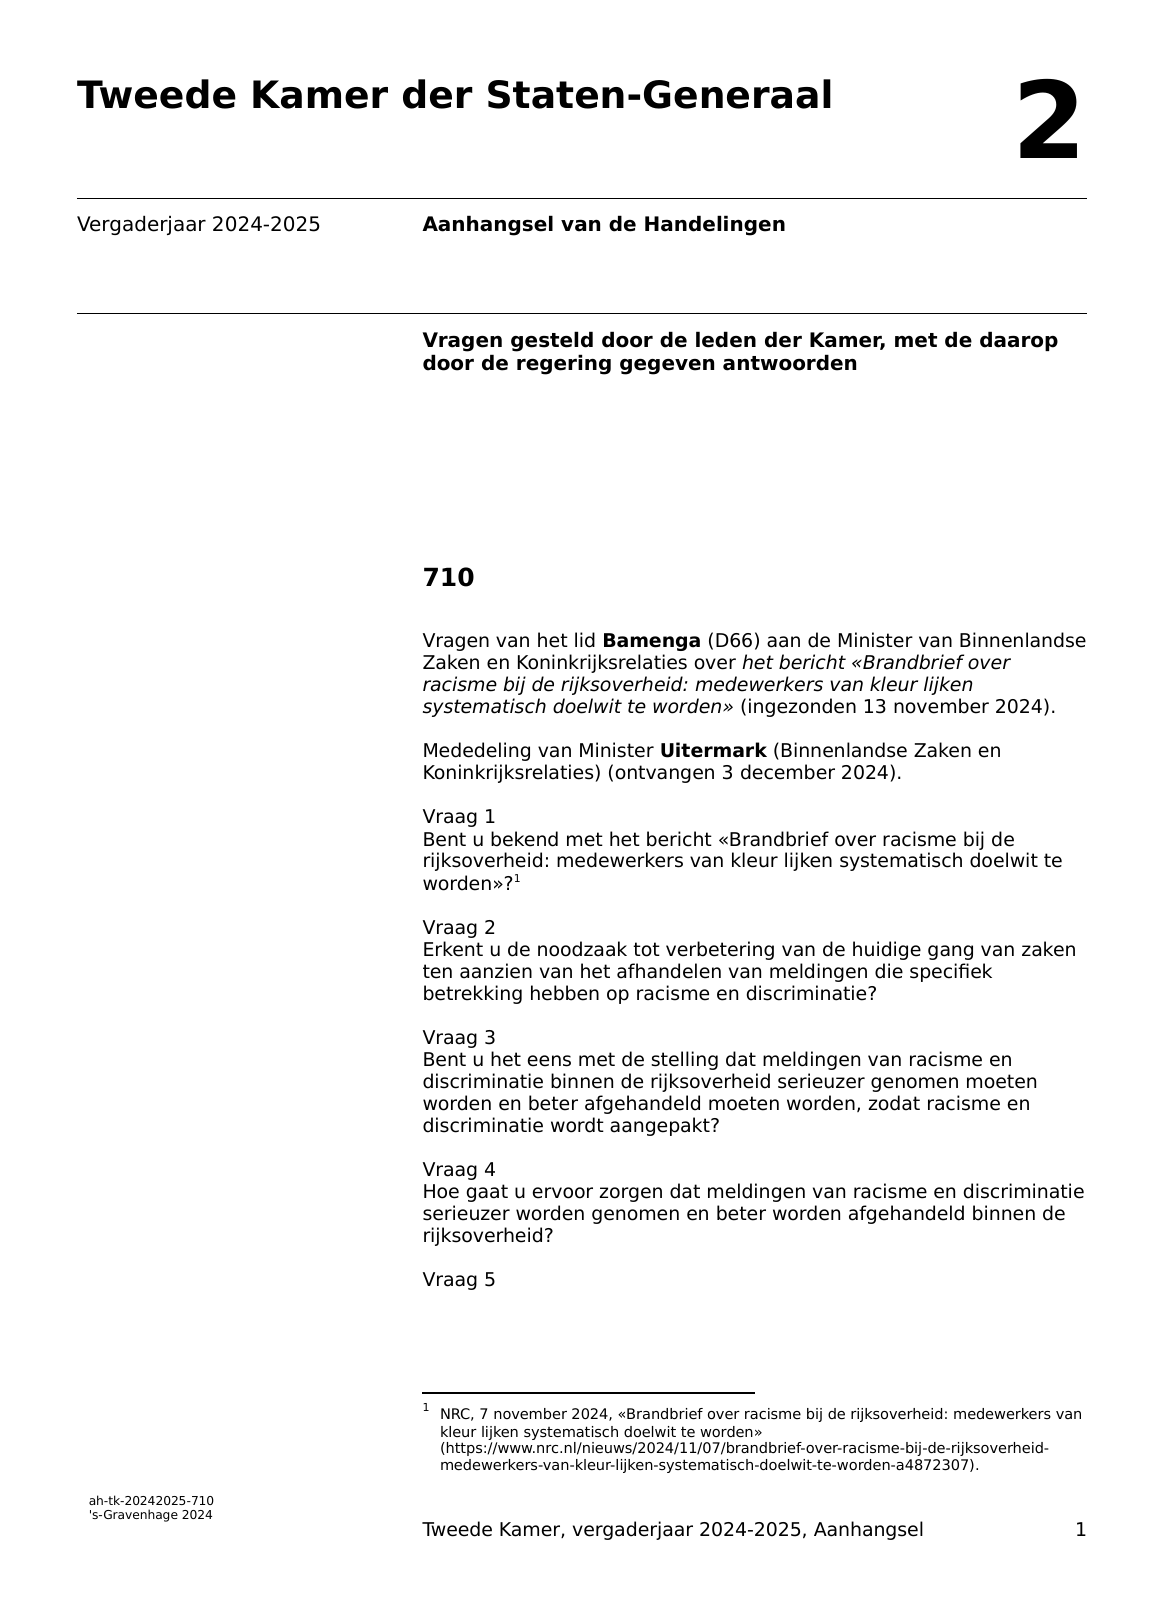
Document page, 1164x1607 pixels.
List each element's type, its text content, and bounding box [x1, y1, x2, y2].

text Mededeling van Minister Uitermark (Binnenlandse Zaken en Koninkrijksrelaties) (ontvangen 3 december 2024). [422, 740, 1087, 784]
table_cell Vragen gesteld door de leden der Kamer, met de daarop door de regering gegeven antwoorden [422, 314, 1087, 375]
text Vraag 5 [422, 1269, 1087, 1291]
text Bent u bekend met het bericht «Brandbrief over racisme bij de rijksoverheid: medewerkers van kleur lijken systematisch doelwit te worden»? [422, 828, 1087, 894]
text Vragen van het lid Bamenga (D66) aan de Minister van Binnenlandse Zaken en Koninkrijksrelaties over het bericht «Brandbrief over racisme bij de rijksoverheid: medewerkers van kleur lijken systematisch doelwit te worden» (ingezonden 13 november 2024). [422, 630, 1087, 718]
text 's-Gravenhage 2024 [88, 1508, 323, 1522]
table_header Tweede Kamer der Staten-Generaal [77, 59, 886, 198]
text 710 [422, 563, 1087, 592]
text NRC, 7 november 2024, «Brandbrief over racisme bij de rijksoverheid: medewerkers van kleur lijken systematisch doelwit te worden» (https://www.nrc.nl/nieuws/2024/11/07/brandbrief-over-racisme-bij-de-rijksoverheid-medewerkers-van-kleur-lijken-systematisch-doelwit-te-worden-a4872307). [422, 1402, 1087, 1474]
text Bent u het eens met de stelling dat meldingen van racisme en discriminatie binnen de rijksoverheid serieuzer genomen moeten worden en beter afgehandeld moeten worden, zodat racisme en discriminatie wordt aangepakt? [422, 1049, 1087, 1137]
text Vraag 3 [422, 1027, 1087, 1049]
text Vraag 2 [422, 917, 1087, 938]
text ah-tk-20242025-710 [88, 1494, 323, 1508]
table_cell Vergaderjaar 2024-2025 [77, 199, 422, 313]
table_header 2 [886, 59, 1087, 198]
text Hoe gaat u ervoor zorgen dat meldingen van racisme en discriminatie serieuzer worden genomen en beter worden afgehandeld binnen de rijksoverheid? [422, 1181, 1087, 1247]
table_cell [77, 314, 422, 375]
text Erkent u de noodzaak tot verbetering van de huidige gang van zaken ten aanzien van het afhandelen van meldingen die specifiek betrekking hebben op racisme en discriminatie? [422, 938, 1087, 1004]
text Vraag 1 [422, 806, 1087, 828]
table_cell Aanhangsel van de Handelingen [422, 199, 1087, 313]
text Vraag 4 [422, 1159, 1087, 1181]
